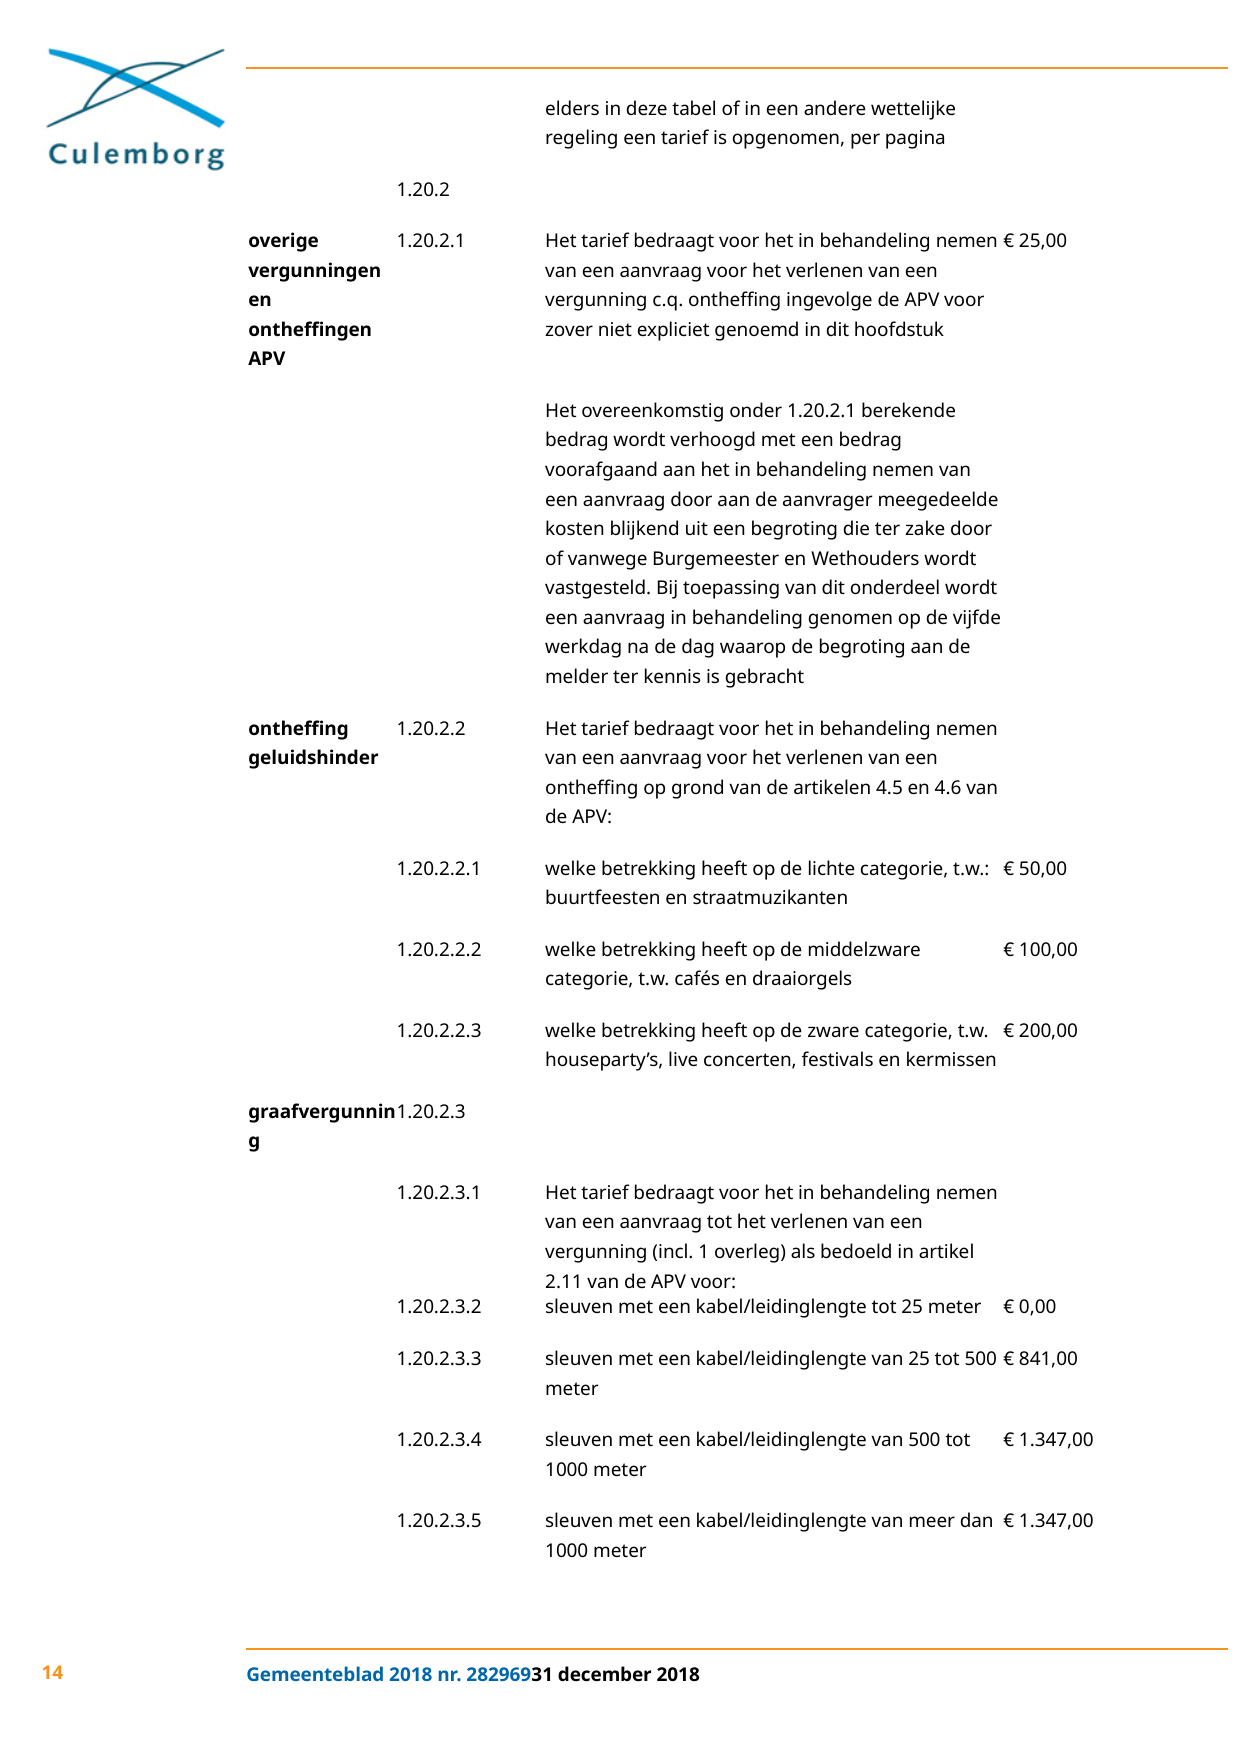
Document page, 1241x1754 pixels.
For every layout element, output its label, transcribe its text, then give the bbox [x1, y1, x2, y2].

table_cell 1.20.2.2.3 [396, 1017, 545, 1072]
table_cell welke betrekking heeft op de lichte categorie, t.w.: buurtfeesten en straatmuzikanten [545, 855, 1003, 910]
table_cell Het overeenkomstig onder 1.20.2.1 berekende bedrag wordt verhoogd met een bedrag voorafgaand aan het in behandeling nemen van een aanvraag door aan de aanvrager meegedeelde kosten blijkend uit een begroting die ter zake door of vanwege Burgemeester en Wethouders wordt vastgesteld. Bij toepassing van dit onderdeel wordt een aanvraag in behandeling genomen op de vijfde werkdag na de dag waarop de begroting aan de melder ter kennis is gebracht [545, 397, 1003, 689]
table_cell € 1.347,00 [1003, 1426, 1152, 1481]
table_cell 1.20.2.3.5 [396, 1507, 545, 1562]
table_cell [396, 1400, 545, 1426]
table_cell [545, 1319, 1003, 1345]
table_cell [545, 829, 1003, 855]
table_cell [1003, 371, 1152, 397]
table_cell [248, 910, 396, 936]
table_cell [248, 176, 396, 202]
table_cell graafvergunning [248, 1098, 396, 1153]
table_cell [545, 1098, 1003, 1153]
table_cell [396, 371, 545, 397]
table_cell [545, 1481, 1003, 1507]
table_cell 1.20.2.2.1 [396, 855, 545, 910]
table_cell 1.20.2.3.3 [396, 1345, 545, 1400]
table_cell Het tarief bedraagt voor het in behandeling nemen van een aanvraag voor het verlenen van een ontheffing op grond van de artikelen 4.5 en 4.6 van de APV: [545, 715, 1003, 829]
table_cell [1003, 829, 1152, 855]
table_cell [545, 689, 1003, 715]
table_cell sleuven met een kabel/leidinglengte van 500 tot 1000 meter [545, 1426, 1003, 1481]
table_cell welke betrekking heeft op de middelzware categorie, t.w. cafés en draaiorgels [545, 936, 1003, 991]
table_cell 1.20.2.3 [396, 1098, 545, 1153]
table_cell [248, 1017, 396, 1072]
table_cell [1003, 150, 1152, 176]
table_cell [1003, 715, 1152, 829]
table_cell [248, 936, 396, 991]
table_cell overige vergunningen en ontheffingen APV [248, 227, 396, 371]
table_cell [248, 1073, 396, 1098]
picture [41, 47, 231, 172]
table_cell 1.20.2 [396, 176, 545, 202]
table_cell welke betrekking heeft op de zware categorie, t.w. houseparty’s, live concerten, festivals en kermissen [545, 1017, 1003, 1072]
table_cell Het tarief bedraagt voor het in behandeling nemen van een aanvraag tot het verlenen van een vergunning (incl. 1 overleg) als bedoeld in artikel 2.11 van de APV voor: [545, 1179, 1003, 1294]
table_cell [396, 397, 545, 689]
table_cell [1003, 1319, 1152, 1345]
table_cell [248, 397, 396, 689]
table_cell [248, 1294, 396, 1319]
table_cell € 100,00 [1003, 936, 1152, 991]
table_cell € 0,00 [1003, 1294, 1152, 1319]
table_cell 1.20.2.3.1 [396, 1179, 545, 1294]
table_cell sleuven met een kabel/leidinglengte tot 25 meter [545, 1294, 1003, 1319]
table_cell [248, 202, 396, 227]
table_cell [396, 95, 545, 150]
table_cell [545, 910, 1003, 936]
table_cell [396, 689, 545, 715]
table_cell elders in deze tabel of in een andere wettelijke regeling een tarief is opgenomen, per pagina [545, 95, 1003, 150]
table_cell [248, 829, 396, 855]
table_cell [396, 202, 545, 227]
table_cell 1.20.2.2.2 [396, 936, 545, 991]
table_cell 1.20.2.2 [396, 715, 545, 829]
table_cell [545, 1400, 1003, 1426]
table_cell [248, 95, 396, 150]
table_cell [1003, 1073, 1152, 1098]
table_cell [248, 1345, 396, 1400]
table_cell 1.20.2.3.2 [396, 1294, 545, 1319]
table_cell [248, 371, 396, 397]
table_cell 1.20.2.1 [396, 227, 545, 371]
table_cell [1003, 991, 1152, 1017]
table_cell [248, 1426, 396, 1481]
table_cell [248, 1481, 396, 1507]
table_cell [1003, 397, 1152, 689]
table_cell [396, 991, 545, 1017]
table_cell € 25,00 [1003, 227, 1152, 371]
table_cell [545, 202, 1003, 227]
table_cell [248, 1400, 396, 1426]
table_cell [248, 1319, 396, 1345]
table_cell [545, 991, 1003, 1017]
table_cell [396, 1319, 545, 1345]
table_cell [1003, 202, 1152, 227]
table_cell [1003, 1098, 1152, 1153]
table_cell € 841,00 [1003, 1345, 1152, 1400]
table_cell [396, 829, 545, 855]
table_cell [396, 910, 545, 936]
table_cell [248, 150, 396, 176]
table_cell [248, 689, 396, 715]
table_cell [1003, 1154, 1152, 1179]
table_cell [248, 1179, 396, 1294]
table_cell [1003, 1179, 1152, 1294]
table_cell [248, 1507, 396, 1562]
table_cell [396, 1481, 545, 1507]
table_cell [1003, 1481, 1152, 1507]
table_cell [1003, 1400, 1152, 1426]
table_cell [396, 1563, 545, 1588]
table_cell [248, 1154, 396, 1179]
table_cell 1.20.2.3.4 [396, 1426, 545, 1481]
table_cell € 200,00 [1003, 1017, 1152, 1072]
table_cell € 1.347,00 [1003, 1507, 1152, 1562]
table_cell [396, 1073, 545, 1098]
table_cell [545, 1073, 1003, 1098]
table_cell [1003, 689, 1152, 715]
table_cell [545, 1563, 1003, 1588]
table_cell [545, 1154, 1003, 1179]
table_cell [1003, 1563, 1152, 1588]
table_cell € 50,00 [1003, 855, 1152, 910]
table_cell sleuven met een kabel/leidinglengte van 25 tot 500 meter [545, 1345, 1003, 1400]
table_cell sleuven met een kabel/leidinglengte van meer dan 1000 meter [545, 1507, 1003, 1562]
table_cell ontheffing geluidshinder [248, 715, 396, 829]
table_cell Het tarief bedraagt voor het in behandeling nemen van een aanvraag voor het verlenen van een vergunning c.q. ontheffing ingevolge de APV voor zover niet expliciet genoemd in dit hoofdstuk [545, 227, 1003, 371]
table_cell [545, 371, 1003, 397]
table_cell [545, 150, 1003, 176]
table_cell [248, 1563, 396, 1588]
table_cell [1003, 910, 1152, 936]
table_cell [1003, 95, 1152, 150]
table_cell [1003, 176, 1152, 202]
table_cell [396, 150, 545, 176]
table_cell [545, 176, 1003, 202]
table_cell [396, 1154, 545, 1179]
table_cell [248, 855, 396, 910]
table_cell [248, 991, 396, 1017]
